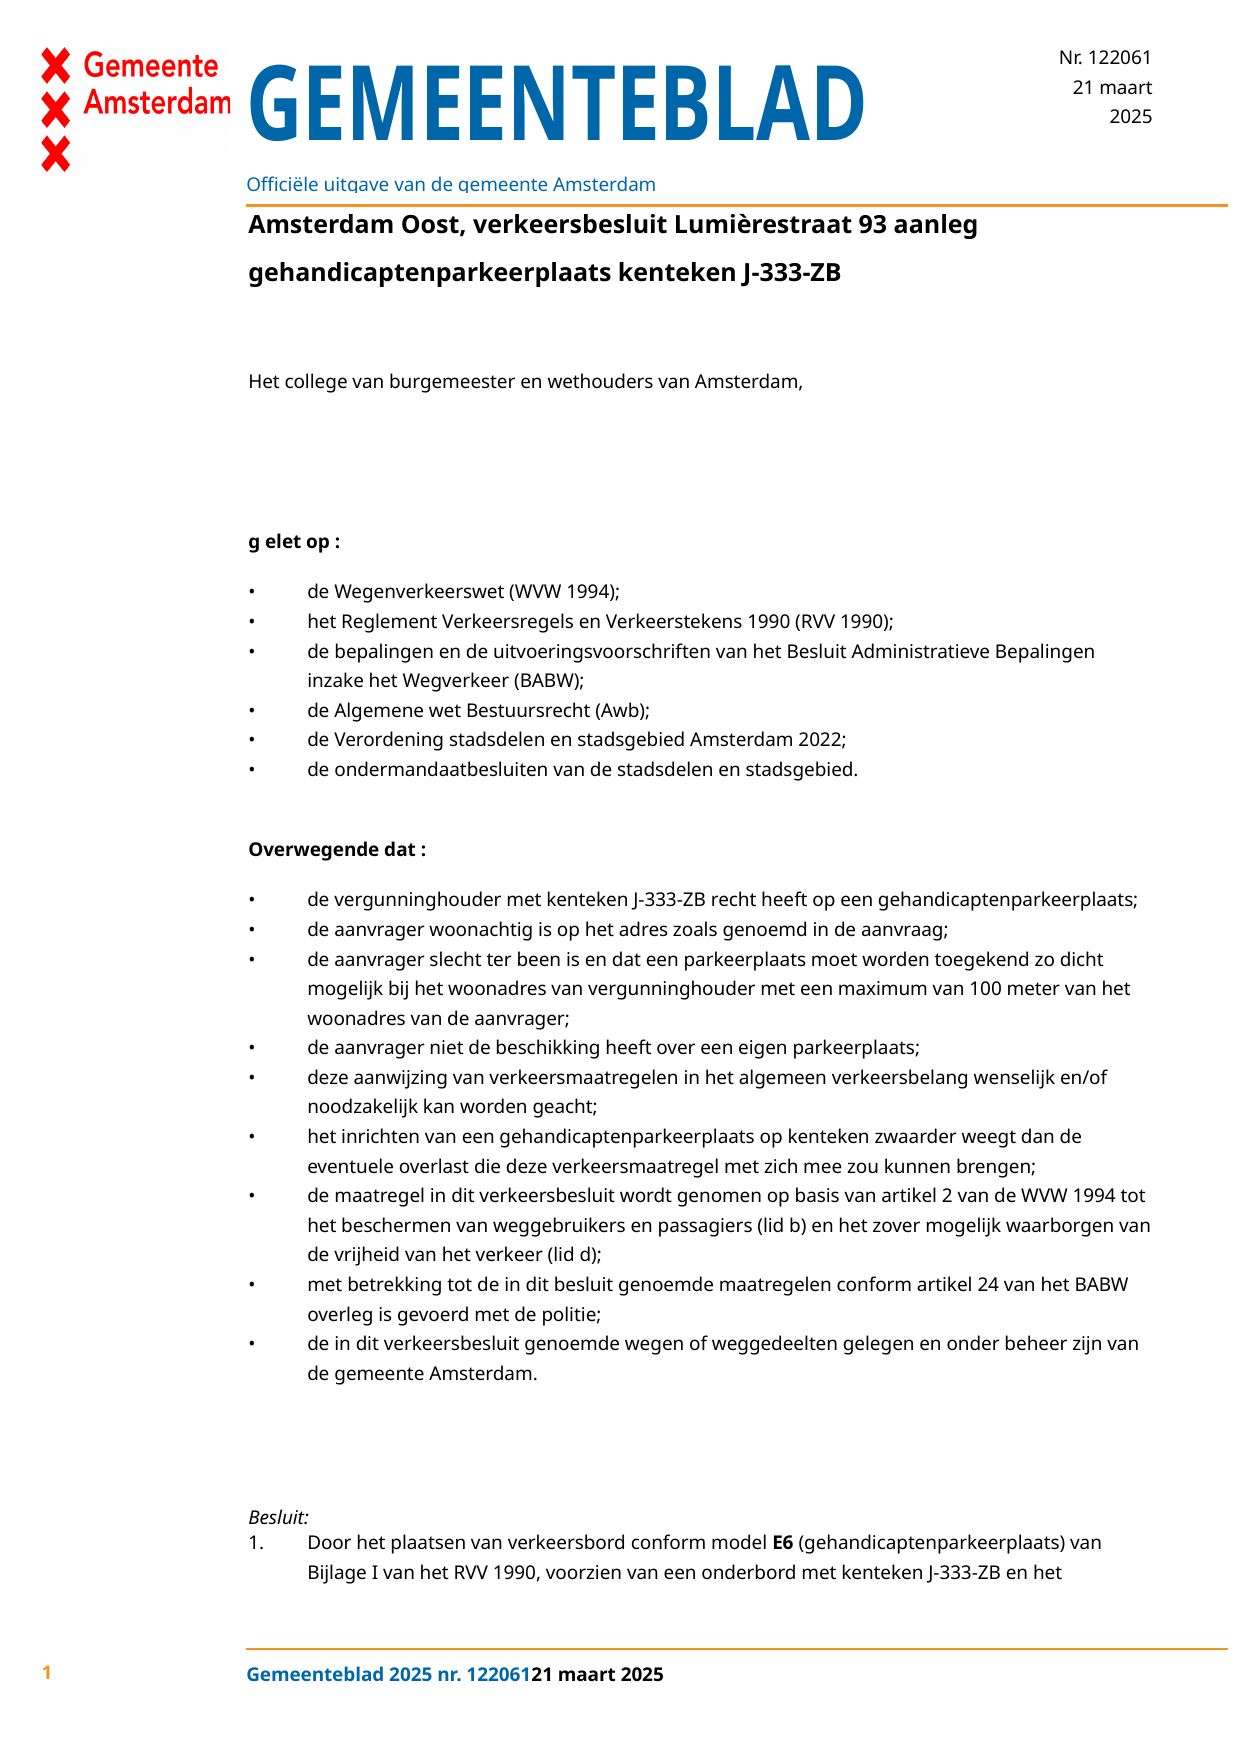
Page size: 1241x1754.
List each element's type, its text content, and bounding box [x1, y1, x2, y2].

text g elet op : [248, 528, 1152, 554]
text Het college van burgemeester en wethouders van Amsterdam, [248, 368, 1152, 394]
list het inrichten van een gehandicaptenparkeerplaats op kenteken zwaarder weegt dan de eventuele overlast die deze verkeersmaatregel met zich mee zou kunnen brengen; [248, 1123, 1152, 1178]
list deze aanwijzing van verkeersmaatregelen in het algemeen verkeersbelang wenselijk en/of noodzakelijk kan worden geacht; [248, 1064, 1152, 1119]
list de Verordening stadsdelen en stadsgebied Amsterdam 2022; [248, 727, 1152, 752]
list de Algemene wet Bestuursrecht (Awb); [248, 697, 1152, 723]
text Overwegende dat : [248, 836, 1152, 862]
text Besluit: [248, 1504, 1152, 1529]
list de ondermandaatbesluiten van de stadsdelen en stadsgebied. [248, 756, 1152, 782]
list de aanvrager slecht ter been is en dat een parkeerplaats moet worden toegekend zo dicht mogelijk bij het woonadres van vergunninghouder met een maximum van 100 meter van het woonadres van de aanvrager; [248, 946, 1152, 1031]
picture [41, 47, 231, 172]
list de vergunninghouder met kenteken J-333-ZB recht heeft op een gehandicaptenparkeerplaats; [248, 887, 1152, 912]
list de aanvrager woonachtig is op het adres zoals genoemd in de aanvraag; [248, 916, 1152, 942]
list de maatregel in dit verkeersbesluit wordt genomen op basis van artikel 2 van de WVW 1994 tot het beschermen van weggebruikers en passagiers (lid b) en het zover mogelijk waarborgen van de vrijheid van het verkeer (lid d); [248, 1182, 1152, 1267]
list de bepalingen en de uitvoeringsvoorschriften van het Besluit Administratieve Bepalingen inzake het Wegverkeer (BABW); [248, 638, 1152, 693]
list met betrekking tot de in dit besluit genoemde maatregelen conform artikel 24 van het BABW overleg is gevoerd met de politie; [248, 1271, 1152, 1326]
list het Reglement Verkeersregels en Verkeerstekens 1990 (RVV 1990); [248, 608, 1152, 634]
list de in dit verkeersbesluit genoemde wegen of weggedeelten gelegen en onder beheer zijn van de gemeente Amsterdam. [248, 1330, 1152, 1386]
list de Wegenverkeerswet (WVW 1994); [248, 579, 1152, 604]
list de aanvrager niet de beschikking heeft over een eigen parkeerplaats; [248, 1034, 1152, 1060]
list Door het plaatsen van verkeersbord conform model E6 (gehandicaptenparkeerplaats) van Bijlage I van het RVV 1990, voorzien van een onderbord met kenteken J-333-ZB en het [248, 1529, 1152, 1585]
text Amsterdam Oost, verkeersbesluit Lumièrestraat 93 aanleg gehandicaptenparkeerplaats kenteken J-333-ZB [248, 207, 1152, 288]
